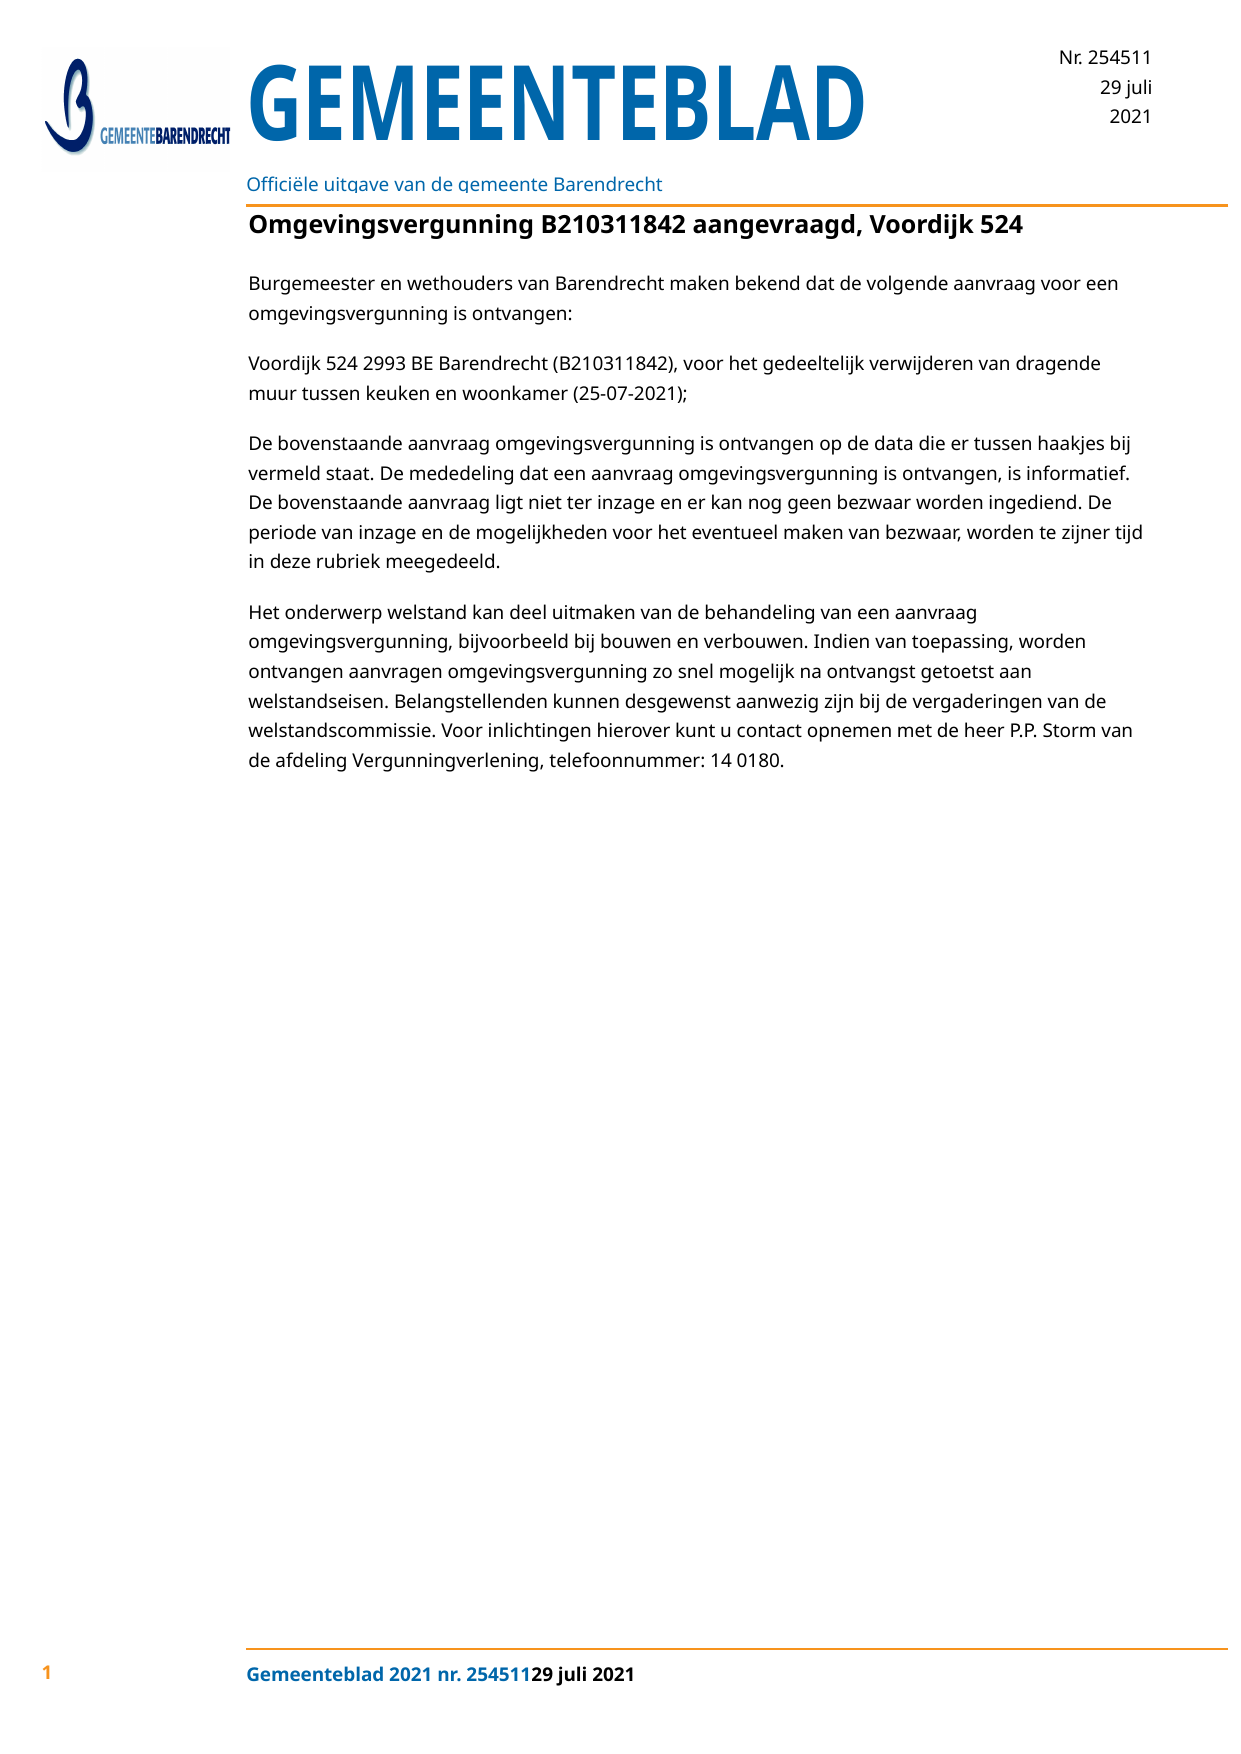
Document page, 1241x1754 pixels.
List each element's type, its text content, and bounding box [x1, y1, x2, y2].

text Voordijk 524 2993 BE Barendrecht (B210311842), voor het gedeeltelijk verwijderen van dragende muur tussen keuken en woonkamer (25-07-2021); [248, 350, 1152, 406]
text Burgemeester en wethouders van Barendrecht maken bekend dat de volgende aanvraag voor een omgevingsvergunning is ontvangen: [248, 270, 1152, 326]
text De bovenstaande aanvraag omgevingsvergunning is ontvangen op de data die er tussen haakjes bij vermeld staat. De mededeling dat een aanvraag omgevingsvergunning is ontvangen, is informatief. De bovenstaande aanvraag ligt niet ter inzage en er kan nog geen bezwaar worden ingediend. De periode van inzage en de mogelijkheden voor het eventueel maken van bezwaar, worden te zijner tijd in deze rubriek meegedeeld. [248, 430, 1152, 574]
picture [41, 47, 231, 172]
text Het onderwerp welstand kan deel uitmaken van de behandeling van een aanvraag omgevingsvergunning, bijvoorbeeld bij bouwen en verbouwen. Indien van toepassing, worden ontvangen aanvragen omgevingsvergunning zo snel mogelijk na ontvangst getoetst aan welstandseisen. Belangstellenden kunnen desgewenst aanwezig zijn bij de vergaderingen van de welstandscommissie. Voor inlichtingen hierover kunt u contact opnemen met de heer P.P. Storm van de afdeling Vergunningverlening, telefoonnummer: 14 0180. [248, 599, 1152, 773]
text Omgevingsvergunning B210311842 aangevraagd, Voordijk 524 [248, 207, 1152, 241]
